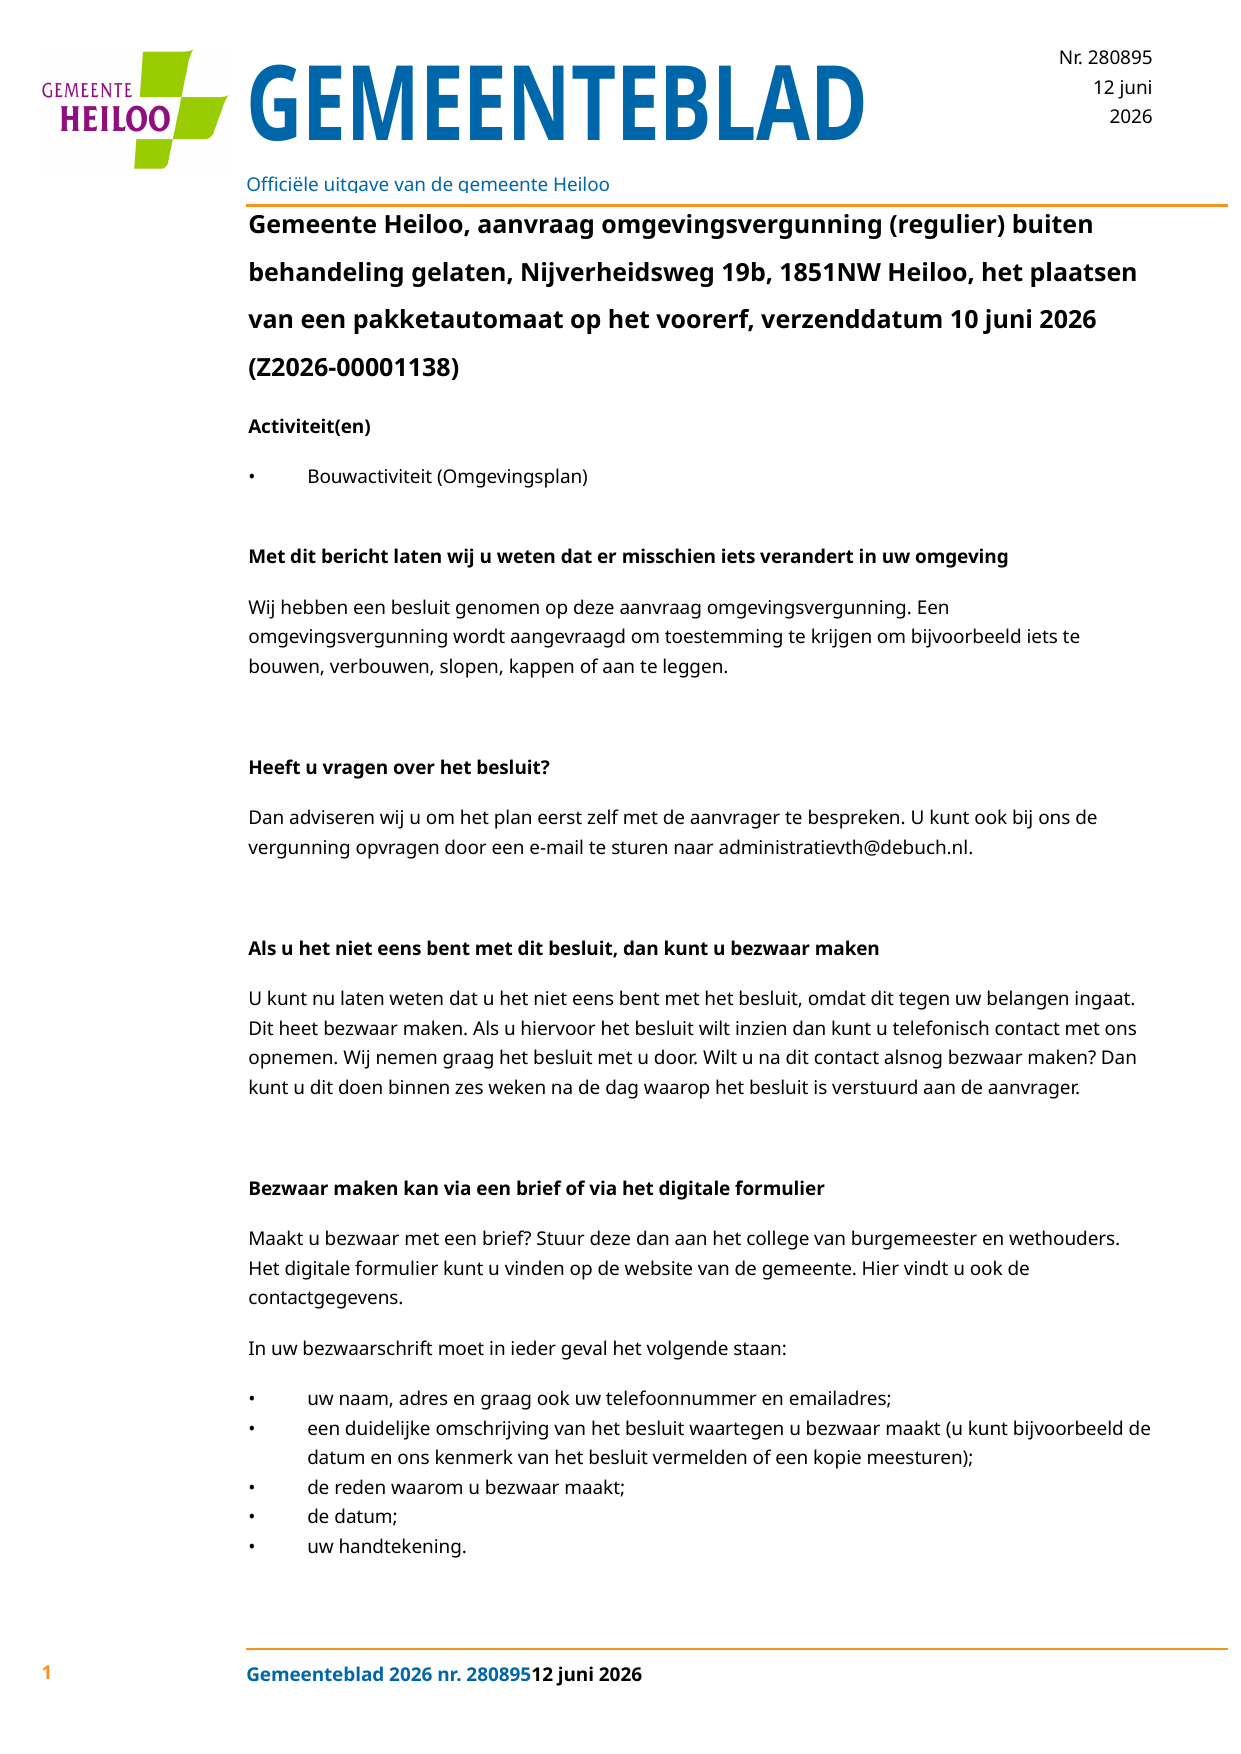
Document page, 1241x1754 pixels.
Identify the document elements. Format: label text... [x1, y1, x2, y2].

list Bouwactiviteit (Omgevingsplan) [248, 463, 1152, 489]
text Met dit bericht laten wij u weten dat er misschien iets verandert in uw omgeving [248, 543, 1152, 569]
text Gemeente Heiloo, aanvraag omgevingsvergunning (regulier) buiten behandeling gelaten, Nijverheidsweg 19b, 1851NW Heiloo, het plaatsen van een pakketautomaat op het voorerf, verzenddatum 10 juni 2026 (Z2026-00001138) [248, 207, 1152, 384]
text Activiteit(en) [248, 413, 1152, 439]
text U kunt nu laten weten dat u het niet eens bent met het besluit, omdat dit tegen uw belangen ingaat. Dit heet bezwaar maken. Als u hiervoor het besluit wilt inzien dan kunt u telefonisch contact met ons opnemen. Wij nemen graag het besluit met u door. Wilt u na dit contact alsnog bezwaar maken? Dan kunt u dit doen binnen zes weken na de dag waarop het besluit is verstuurd aan de aanvrager. [248, 985, 1152, 1100]
text Als u het niet eens bent met dit besluit, dan kunt u bezwaar maken [248, 935, 1152, 961]
picture [41, 47, 231, 172]
text Bezwaar maken kan via een brief of via het digitale formulier [248, 1175, 1152, 1201]
list uw handtekening. [248, 1533, 1152, 1559]
text In uw bezwaarschrift moet in ieder geval het volgende staan: [248, 1335, 1152, 1361]
text Wij hebben een besluit genomen op deze aanvraag omgevingsvergunning. Een omgevingsvergunning wordt aangevraagd om toestemming te krijgen om bijvoorbeeld iets te bouwen, verbouwen, slopen, kappen of aan te leggen. [248, 594, 1152, 679]
list de reden waarom u bezwaar maakt; [248, 1474, 1152, 1500]
text Maakt u bezwaar met een brief? Stuur deze dan aan het college van burgemeester en wethouders. Het digitale formulier kunt u vinden op de website van de gemeente. Hier vindt u ook de contactgegevens. [248, 1225, 1152, 1310]
list een duidelijke omschrijving van het besluit waartegen u bezwaar maakt (u kunt bijvoorbeeld de datum en ons kenmerk van het besluit vermelden of een kopie meesturen); [248, 1415, 1152, 1470]
list uw naam, adres en graag ook uw telefoonnummer en emailadres; [248, 1385, 1152, 1411]
list de datum; [248, 1503, 1152, 1529]
text Heeft u vragen over het besluit? [248, 754, 1152, 780]
text Dan adviseren wij u om het plan eerst zelf met de aanvrager te bespreken. U kunt ook bij ons de vergunning opvragen door een e-mail te sturen naar administratievth@debuch.nl. [248, 804, 1152, 860]
